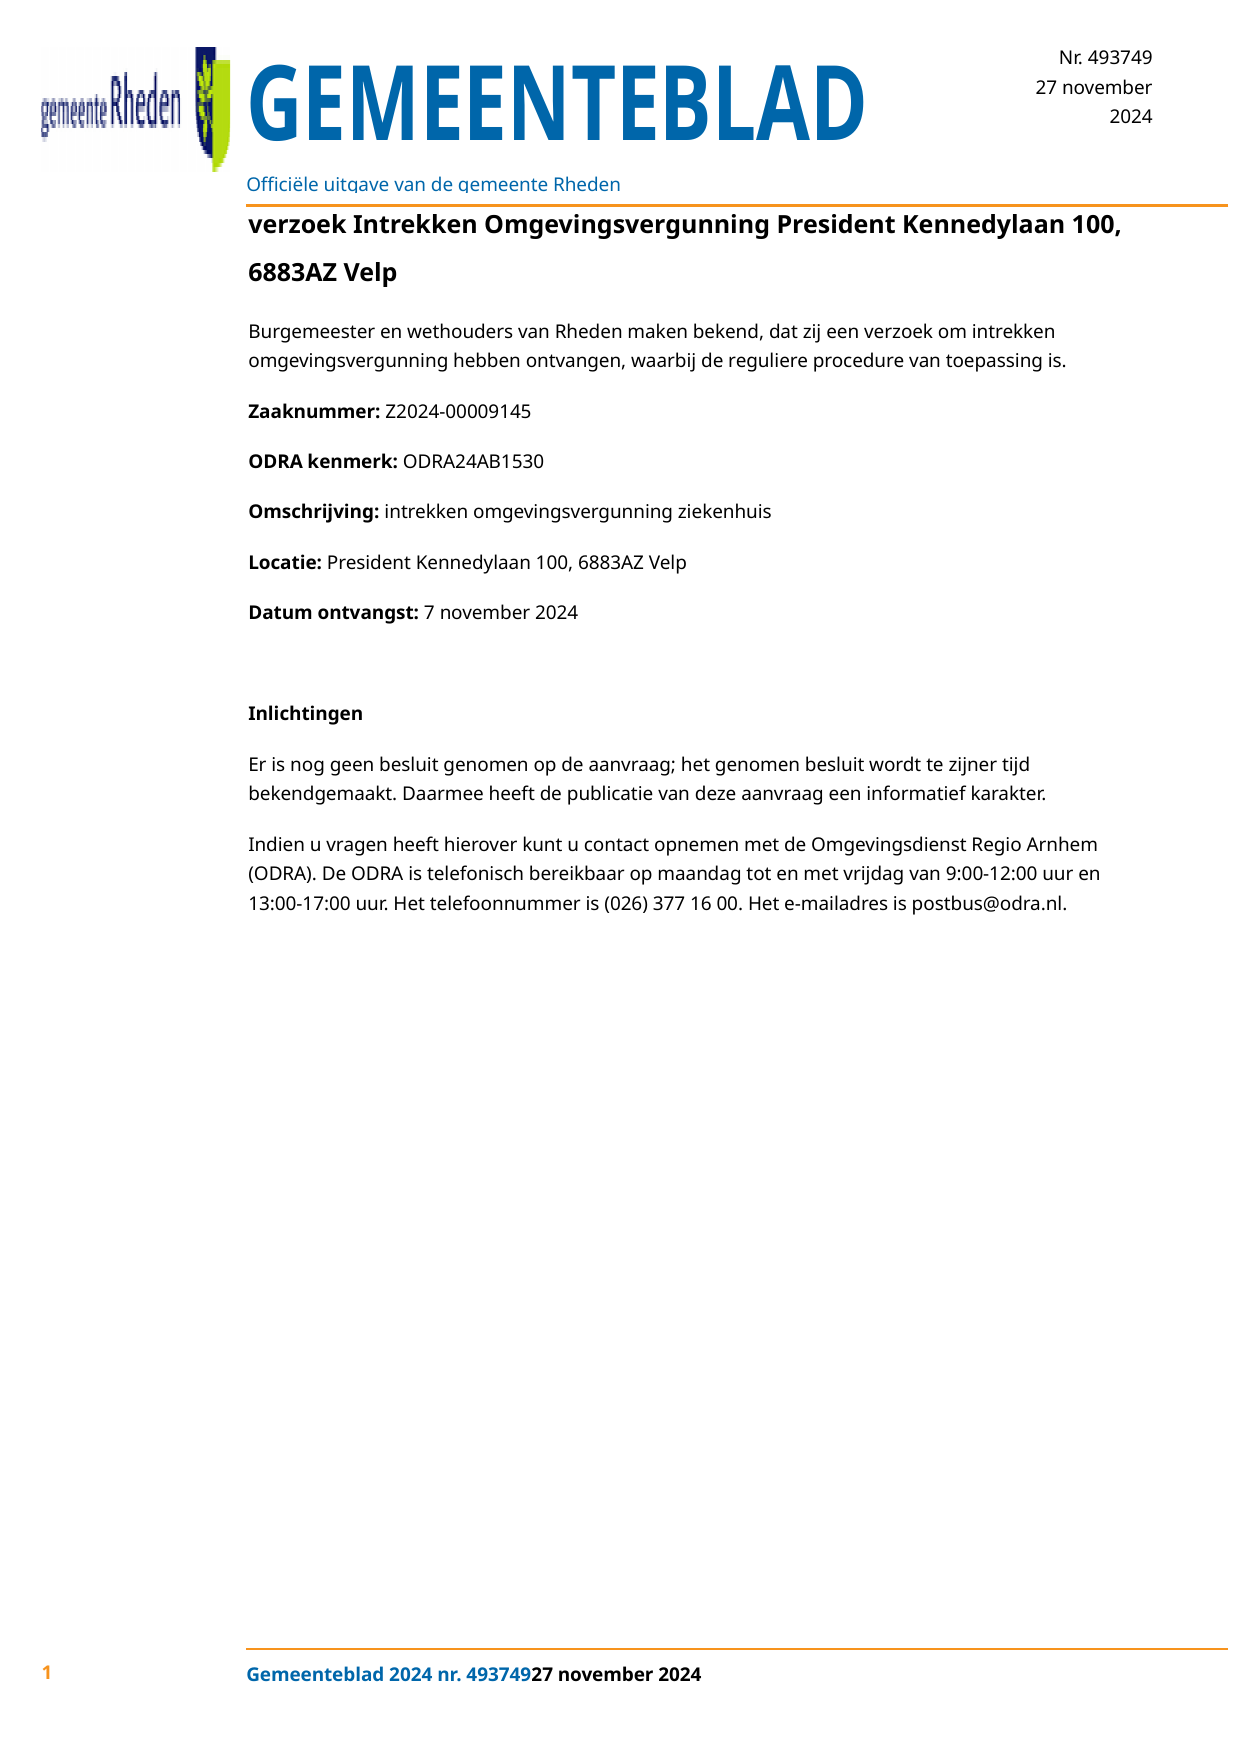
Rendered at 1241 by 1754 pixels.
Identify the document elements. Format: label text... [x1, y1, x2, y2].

text Datum ontvangst: 7 november 2024 [248, 599, 1152, 625]
text Indien u vragen heeft hierover kunt u contact opnemen met de Omgevingsdienst Regio Arnhem (ODRA). De ODRA is telefonisch bereikbaar op maandag tot en met vrijdag van 9:00-12:00 uur en 13:00-17:00 uur. Het telefoonnummer is (026) 377 16 00. Het e-mailadres is postbus@odra.nl. [248, 831, 1152, 916]
text ODRA kenmerk: ODRA24AB1530 [248, 448, 1152, 474]
text Inlichtingen [248, 700, 1152, 726]
text Burgemeester en wethouders van Rheden maken bekend, dat zij een verzoek om intrekken omgevingsvergunning hebben ontvangen, waarbij de reguliere procedure van toepassing is. [248, 318, 1152, 373]
text Zaaknummer: Z2024-00009145 [248, 398, 1152, 424]
text verzoek Intrekken Omgevingsvergunning President Kennedylaan 100, 6883AZ Velp [248, 207, 1152, 288]
picture [41, 47, 231, 172]
text Omschrijving: intrekken omgevingsvergunning ziekenhuis [248, 499, 1152, 524]
text Locatie: President Kennedylaan 100, 6883AZ Velp [248, 549, 1152, 575]
text Er is nog geen besluit genomen op de aanvraag; het genomen besluit wordt te zijner tijd bekendgemaakt. Daarmee heeft de publicatie van deze aanvraag een informatief karakter. [248, 751, 1152, 806]
